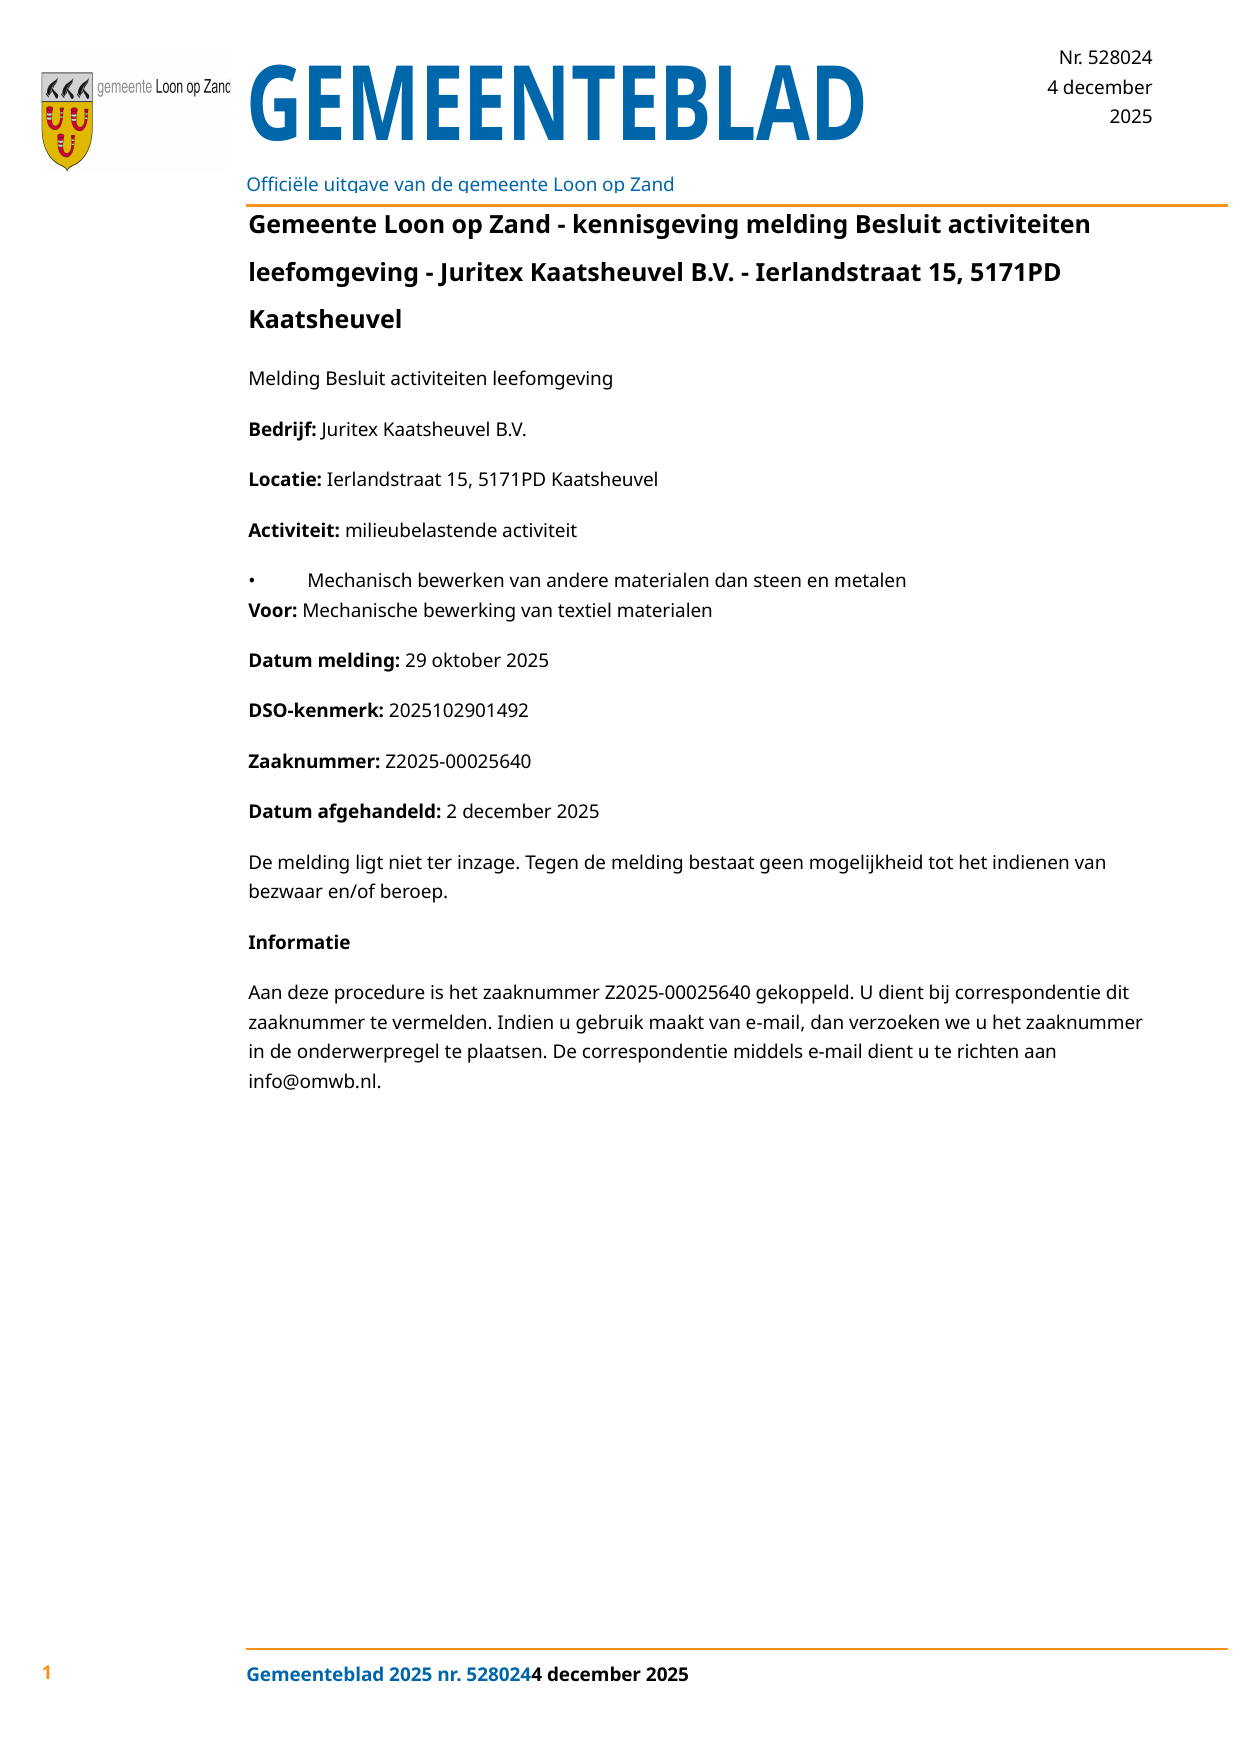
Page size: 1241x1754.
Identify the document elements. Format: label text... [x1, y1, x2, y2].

text Gemeente Loon op Zand - kennisgeving melding Besluit activiteiten leefomgeving - Juritex Kaatsheuvel B.V. - Ierlandstraat 15, 5171PD Kaatsheuvel [248, 207, 1152, 336]
text Locatie: Ierlandstraat 15, 5171PD Kaatsheuvel [248, 466, 1152, 492]
text Melding Besluit activiteiten leefomgeving [248, 366, 1152, 391]
text Datum melding: 29 oktober 2025 [248, 647, 1152, 673]
picture [41, 47, 231, 172]
text Activiteit: milieubelastende activiteit [248, 517, 1152, 542]
list Mechanisch bewerken van andere materialen dan steen en metalen [248, 567, 1152, 593]
text Voor: Mechanische bewerking van textiel materialen [248, 597, 1152, 622]
text Bedrijf: Juritex Kaatsheuvel B.V. [248, 416, 1152, 442]
text De melding ligt niet ter inzage. Tegen de melding bestaat geen mogelijkheid tot het indienen van bezwaar en/of beroep. [248, 849, 1152, 904]
text DSO-kenmerk: 2025102901492 [248, 698, 1152, 723]
text Zaaknummer: Z2025-00025640 [248, 748, 1152, 774]
text Informatie [248, 929, 1152, 954]
text Aan deze procedure is het zaaknummer Z2025-00025640 gekoppeld. U dient bij correspondentie dit zaaknummer te vermelden. Indien u gebruik maakt van e-mail, dan verzoeken we u het zaaknummer in de onderwerpregel te plaatsen. De correspondentie middels e-mail dient u te richten aan info@omwb.nl. [248, 979, 1152, 1094]
text Datum afgehandeld: 2 december 2025 [248, 798, 1152, 824]
